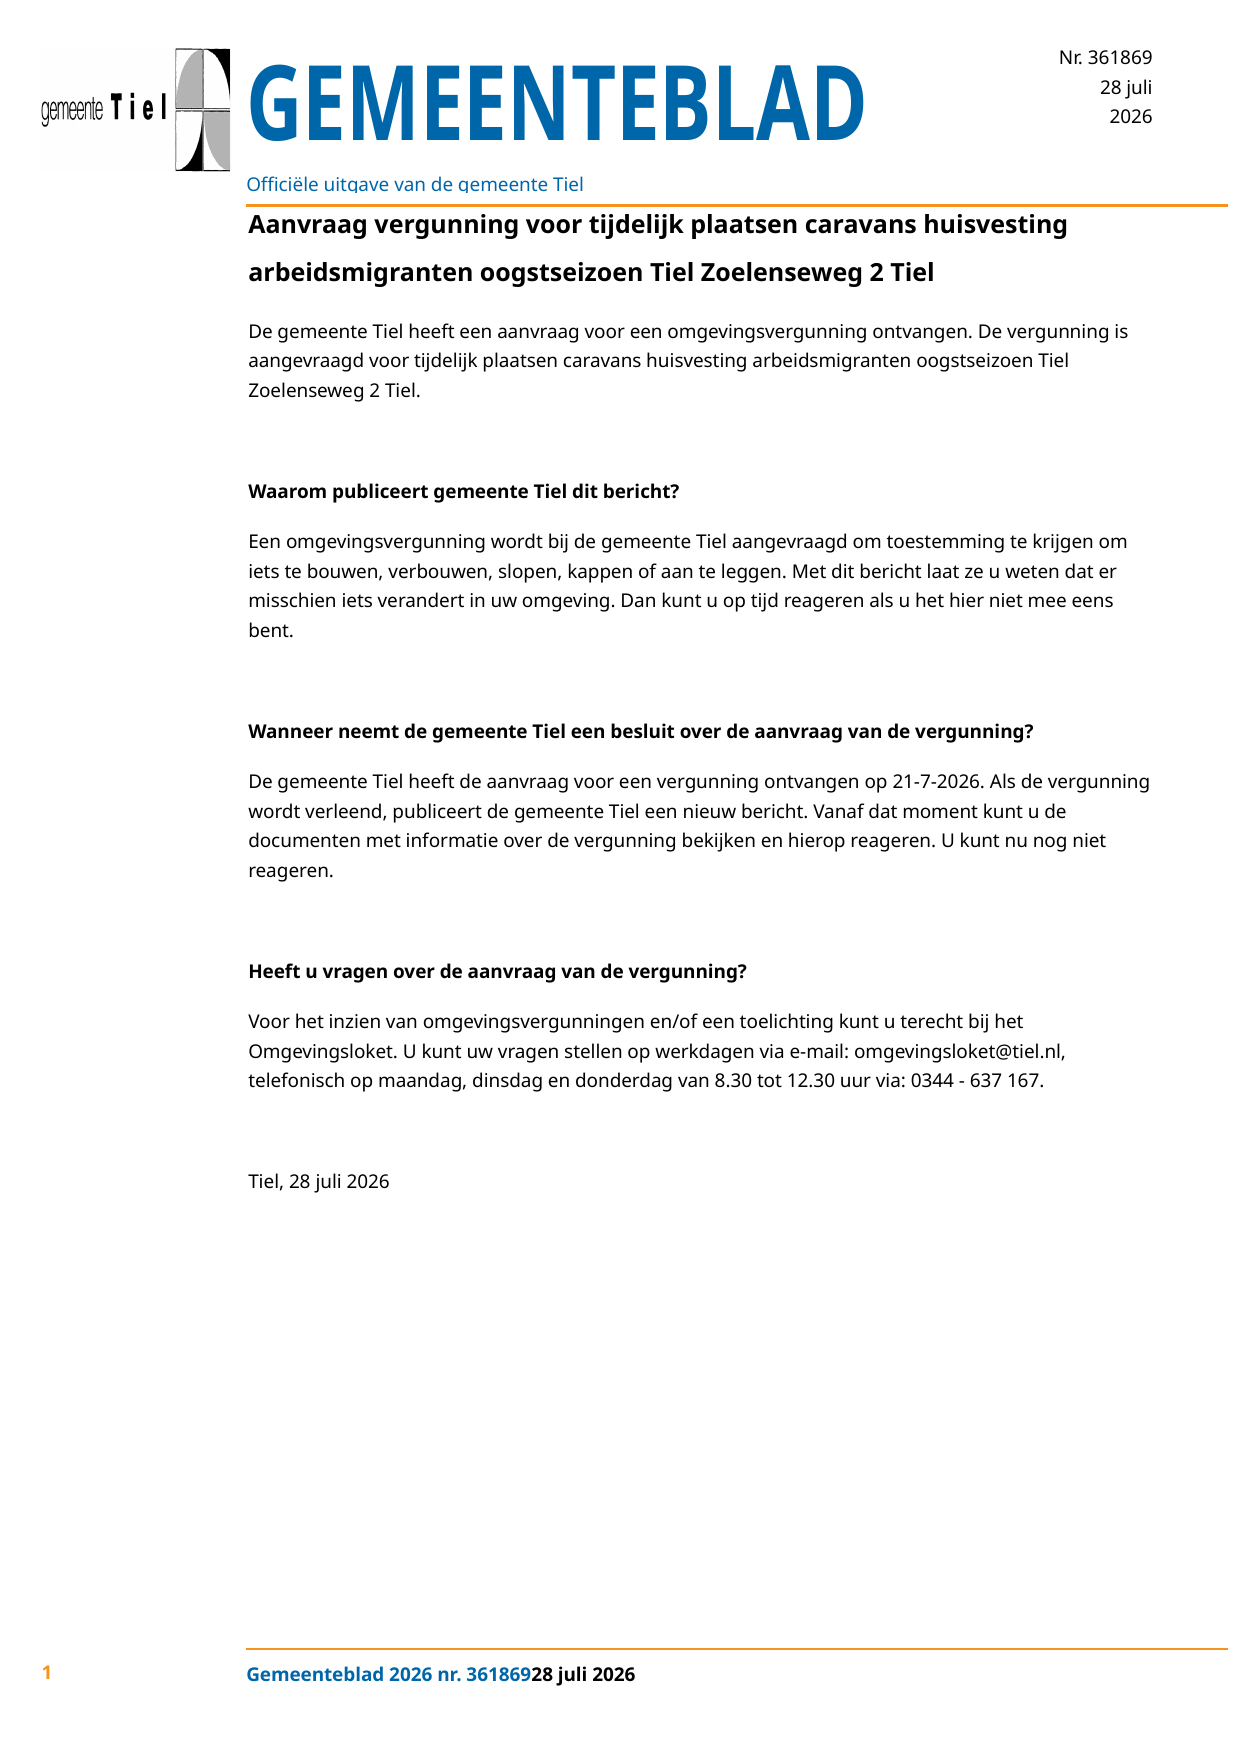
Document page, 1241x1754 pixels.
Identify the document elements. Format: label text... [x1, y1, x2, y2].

text Heeft u vragen over de aanvraag van de vergunning? [248, 958, 1152, 984]
text Een omgevingsvergunning wordt bij de gemeente Tiel aangevraagd om toestemming te krijgen om iets te bouwen, verbouwen, slopen, kappen of aan te leggen. Met dit bericht laat ze u weten dat er misschien iets verandert in uw omgeving. Dan kunt u op tijd reageren als u het hier niet mee eens bent. [248, 528, 1152, 643]
picture [41, 47, 231, 172]
text De gemeente Tiel heeft een aanvraag voor een omgevingsvergunning ontvangen. De vergunning is aangevraagd voor tijdelijk plaatsen caravans huisvesting arbeidsmigranten oogstseizoen Tiel Zoelenseweg 2 Tiel. [248, 318, 1152, 403]
text Aanvraag vergunning voor tijdelijk plaatsen caravans huisvesting arbeidsmigranten oogstseizoen Tiel Zoelenseweg 2 Tiel [248, 207, 1152, 288]
text Wanneer neemt de gemeente Tiel een besluit over de aanvraag van de vergunning? [248, 718, 1152, 744]
text De gemeente Tiel heeft de aanvraag voor een vergunning ontvangen op 21-7-2026. Als de vergunning wordt verleend, publiceert de gemeente Tiel een nieuw bericht. Vanaf dat moment kunt u de documenten met informatie over de vergunning bekijken en hierop reageren. U kunt nu nog niet reageren. [248, 768, 1152, 883]
text Voor het inzien van omgevingsvergunningen en/of een toelichting kunt u terecht bij het Omgevingsloket. U kunt uw vragen stellen op werkdagen via e-mail: omgevingsloket@tiel.nl, telefonisch op maandag, dinsdag en donderdag van 8.30 tot 12.30 uur via: 0344 - 637 167. [248, 1008, 1152, 1093]
text Tiel, 28 juli 2026 [248, 1168, 1152, 1194]
text Waarom publiceert gemeente Tiel dit bericht? [248, 478, 1152, 504]
